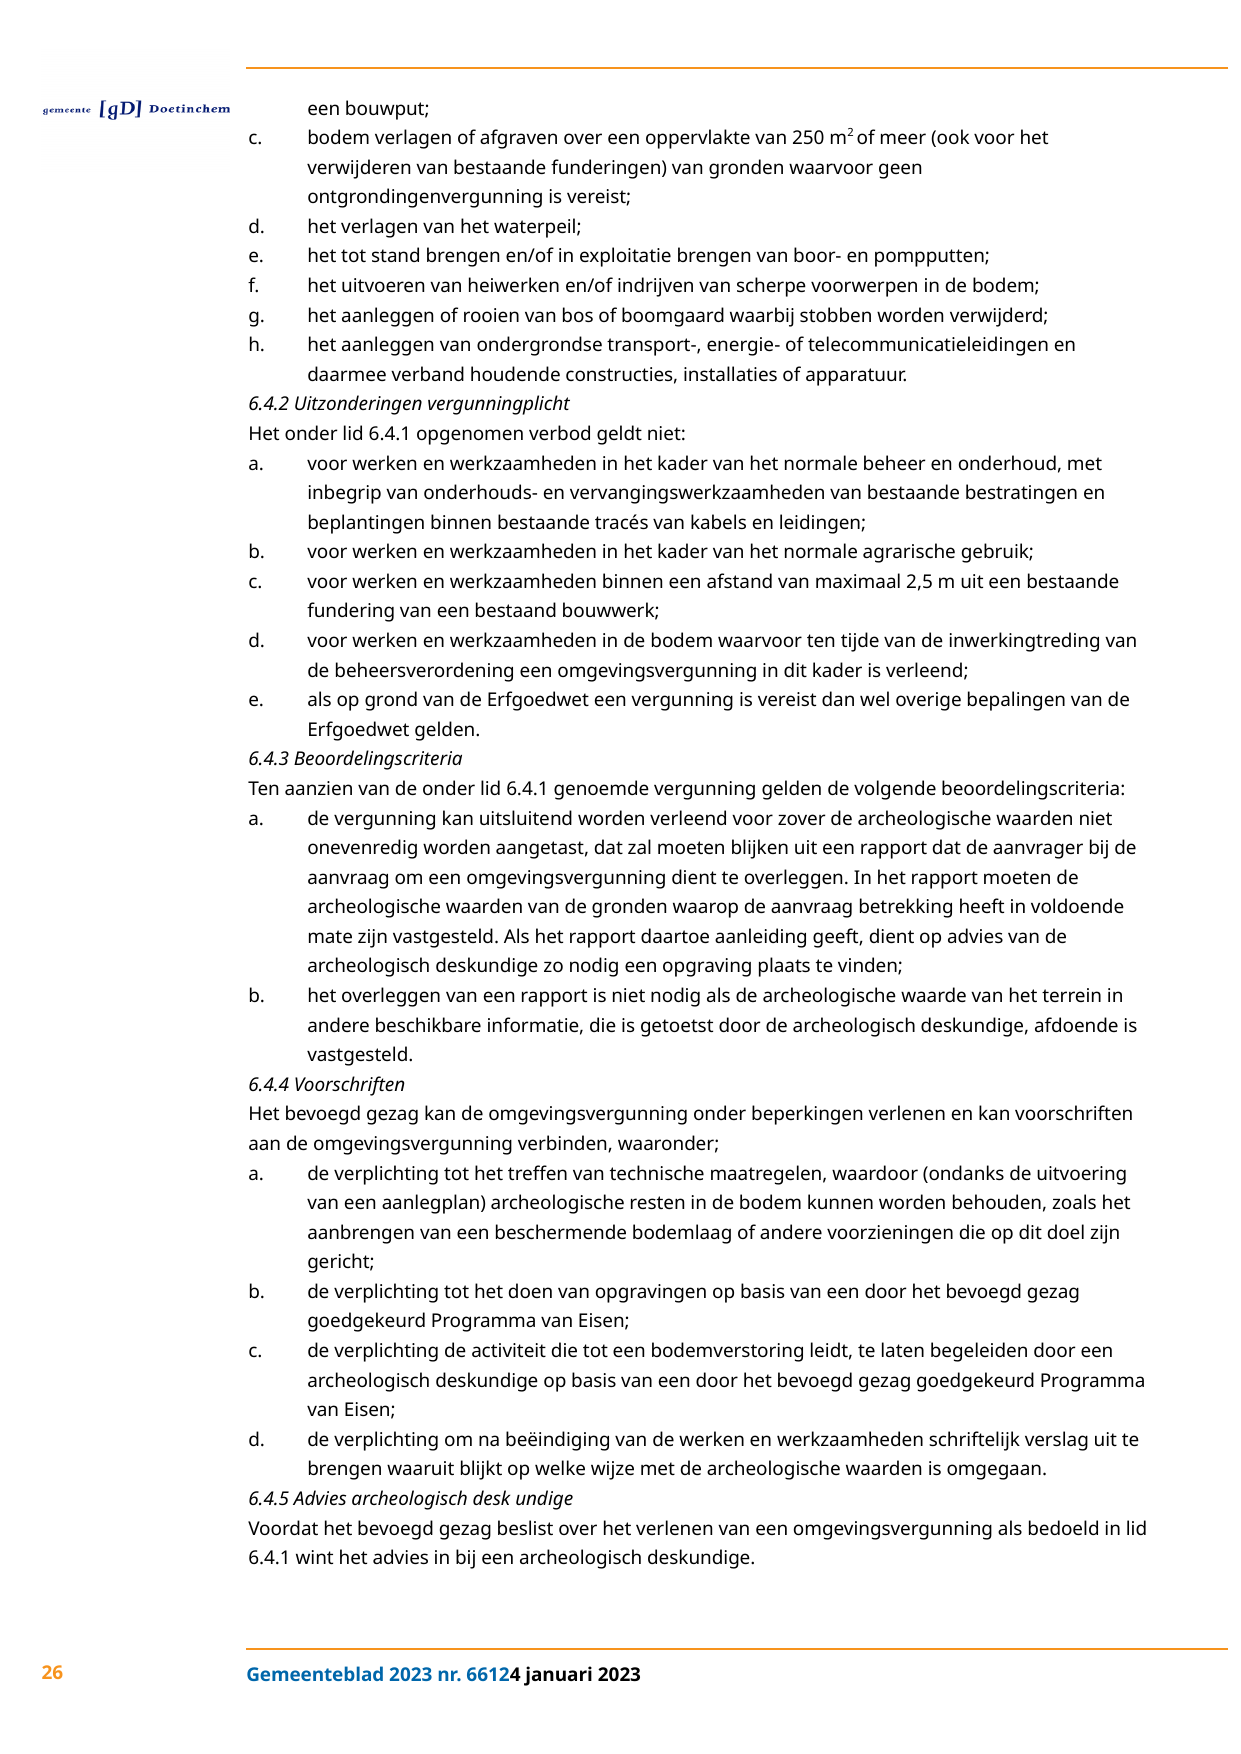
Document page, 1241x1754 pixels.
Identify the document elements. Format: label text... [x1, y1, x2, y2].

list het overleggen van een rapport is niet nodig als de archeologische waarde van het terrein in andere beschikbare informatie, die is getoetst door de archeologisch deskundige, afdoende is vastgesteld. [248, 982, 1152, 1067]
text 6.4.4 Voorschriften [248, 1071, 1152, 1097]
text Het onder lid 6.4.1 opgenomen verbod geldt niet: [248, 420, 1152, 446]
list de verplichting tot het treffen van technische maatregelen, waardoor (ondanks de uitvoering van een aanlegplan) archeologische resten in de bodem kunnen worden behouden, zoals het aanbrengen van een beschermende bodemlaag of andere voorzieningen die op dit doel zijn gericht; [248, 1160, 1152, 1274]
picture [41, 47, 231, 172]
text Het bevoegd gezag kan de omgevingsvergunning onder beperkingen verlenen en kan voorschriften aan de omgevingsvergunning verbinden, waaronder; [248, 1101, 1152, 1156]
list het tot stand brengen en/of in exploitatie brengen van boor- en pompputten; [248, 243, 1152, 268]
list voor werken en werkzaamheden in het kader van het normale beheer en onderhoud, met inbegrip van onderhouds- en vervangingswerkzaamheden van bestaande bestratingen en beplantingen binnen bestaande tracés van kabels en leidingen; [248, 450, 1152, 535]
list een bouwput; [248, 95, 1152, 121]
list als op grond van de Erfgoedwet een vergunning is vereist dan wel overige bepalingen van de Erfgoedwet gelden. [248, 686, 1152, 742]
list voor werken en werkzaamheden in het kader van het normale agrarische gebruik; [248, 538, 1152, 564]
list voor werken en werkzaamheden binnen een afstand van maximaal 2,5 m uit een bestaande fundering van een bestaand bouwwerk; [248, 568, 1152, 623]
list het aanleggen van ondergrondse transport-, energie- of telecommunicatieleidingen en daarmee verband houdende constructies, installaties of apparatuur. [248, 331, 1152, 387]
list de verplichting tot het doen van opgravingen op basis van een door het bevoegd gezag goedgekeurd Programma van Eisen; [248, 1278, 1152, 1333]
text Voordat het bevoegd gezag beslist over het verlenen van een omgevingsvergunning als bedoeld in lid 6.4.1 wint het advies in bij een archeologisch deskundige. [248, 1515, 1152, 1570]
list het aanleggen of rooien van bos of boomgaard waarbij stobben worden verwijderd; [248, 302, 1152, 328]
text 6.4.3 Beoordelingscriteria [248, 746, 1152, 771]
list het uitvoeren van heiwerken en/of indrijven van scherpe voorwerpen in de bodem; [248, 272, 1152, 298]
text 6.4.5 Advies archeologisch desk undige [248, 1485, 1152, 1511]
list voor werken en werkzaamheden in de bodem waarvoor ten tijde van de inwerkingtreding van de beheersverordening een omgevingsvergunning in dit kader is verleend; [248, 627, 1152, 683]
text Ten aanzien van de onder lid 6.4.1 genoemde vergunning gelden de volgende beoordelingscriteria: [248, 775, 1152, 801]
list bodem verlagen of afgraven over een oppervlakte van 250 m2 of meer (ook voor het verwijderen van bestaande funderingen) van gronden waarvoor geen ontgrondingenvergunning is vereist; [248, 124, 1152, 209]
list de verplichting de activiteit die tot een bodemverstoring leidt, te laten begeleiden door een archeologisch deskundige op basis van een door het bevoegd gezag goedgekeurd Programma van Eisen; [248, 1337, 1152, 1422]
list de vergunning kan uitsluitend worden verleend voor zover de archeologische waarden niet onevenredig worden aangetast, dat zal moeten blijken uit een rapport dat de aanvrager bij de aanvraag om een omgevingsvergunning dient te overleggen. In het rapport moeten de archeologische waarden van de gronden waarop de aanvraag betrekking heeft in voldoende mate zijn vastgesteld. Als het rapport daartoe aanleiding geeft, dient op advies van de archeologisch deskundige zo nodig een opgraving plaats te vinden; [248, 805, 1152, 978]
text 6.4.2 Uitzonderingen vergunningplicht [248, 391, 1152, 416]
list het verlagen van het waterpeil; [248, 213, 1152, 239]
list de verplichting om na beëindiging van de werken en werkzaamheden schriftelijk verslag uit te brengen waaruit blijkt op welke wijze met de archeologische waarden is omgegaan. [248, 1426, 1152, 1481]
